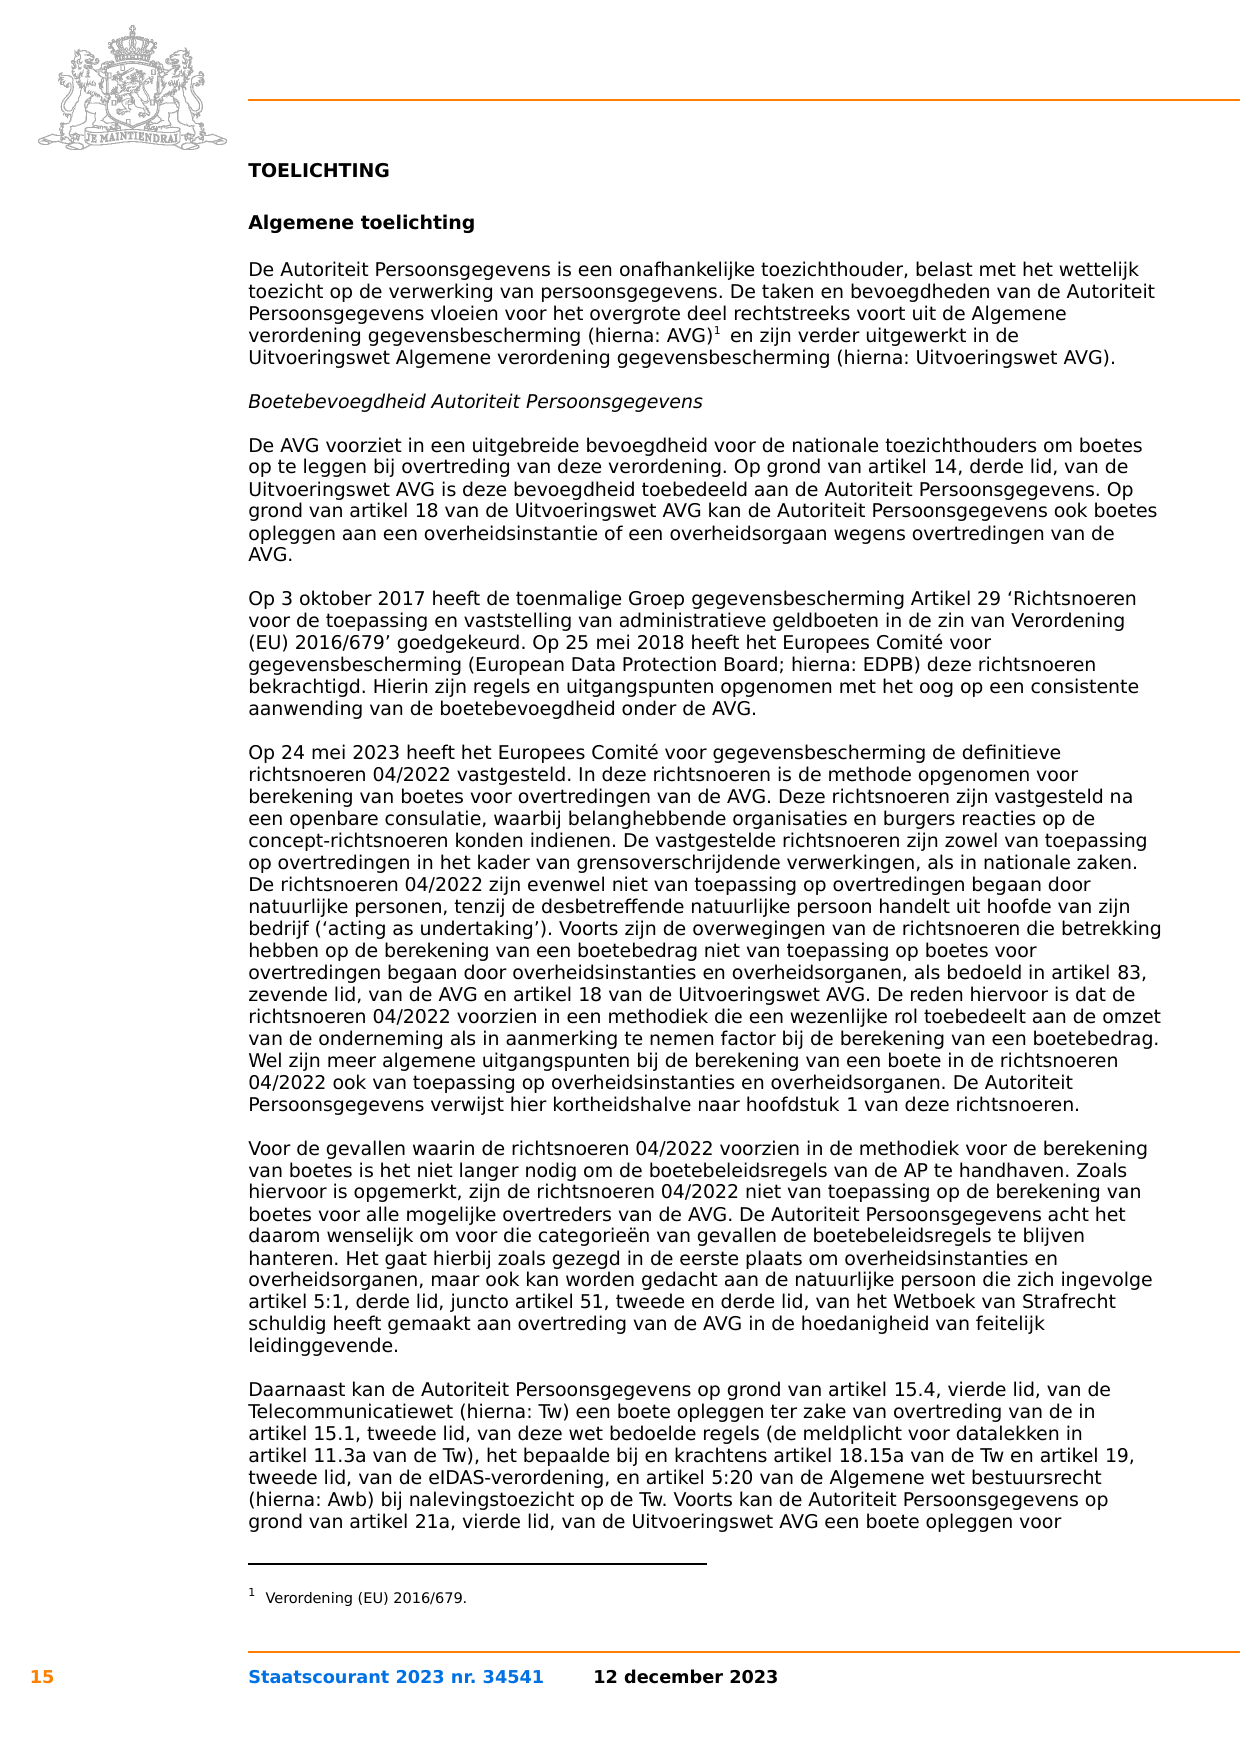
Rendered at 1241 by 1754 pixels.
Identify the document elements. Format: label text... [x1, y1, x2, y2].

text Op 24 mei 2023 heeft het Europees Comité voor gegevensbescherming de definitieve richtsnoeren 04/2022 vastgesteld. In deze richtsnoeren is de methode opgenomen voor berekening van boetes voor overtredingen van de AVG. Deze richtsnoeren zijn vastgesteld na een openbare consulatie, waarbij belanghebbende organisaties en burgers reacties op de concept-richtsnoeren konden indienen. De vastgestelde richtsnoeren zijn zowel van toepassing op overtredingen in het kader van grensoverschrijdende verwerkingen, als in nationale zaken. De richtsnoeren 04/2022 zijn evenwel niet van toepassing op overtredingen begaan door natuurlijke personen, tenzij de desbetreffende natuurlijke persoon handelt uit hoofde van zijn bedrijf (‘acting as undertaking’). Voorts zijn de overwegingen van de richtsnoeren die betrekking hebben op de berekening van een boetebedrag niet van toepassing op boetes voor overtredingen begaan door overheidsinstanties en overheidsorganen, als bedoeld in artikel 83, zevende lid, van de AVG en artikel 18 van de Uitvoeringswet AVG. De reden hiervoor is dat de richtsnoeren 04/2022 voorzien in een methodiek die een wezenlijke rol toebedeelt aan de omzet van de onderneming als in aanmerking te nemen factor bij de berekening van een boetebedrag. Wel zijn meer algemene uitgangspunten bij de berekening van een boete in de richtsnoeren 04/2022 ook van toepassing op overheidsinstanties en overheidsorganen. De Autoriteit Persoonsgegevens verwijst hier kortheidshalve naar hoofdstuk 1 van deze richtsnoeren. [248, 742, 1163, 1116]
subtitle Boetebevoegdheid Autoriteit Persoonsgegevens [248, 391, 1163, 413]
text Verordening (EU) 2016/679. [248, 1586, 1163, 1608]
text Voor de gevallen waarin de richtsnoeren 04/2022 voorzien in de methodiek voor de berekening van boetes is het niet langer nodig om de boetebeleidsregels van de AP te handhaven. Zoals hiervoor is opgemerkt, zijn de richtsnoeren 04/2022 niet van toepassing op de berekening van boetes voor alle mogelijke overtreders van de AVG. De Autoriteit Persoonsgegevens acht het daarom wenselijk om voor die categorieën van gevallen de boetebeleidsregels te blijven hanteren. Het gaat hierbij zoals gezegd in de eerste plaats om overheidsinstanties en overheidsorganen, maar ook kan worden gedacht aan de natuurlijke persoon die zich ingevolge artikel 5:1, derde lid, juncto artikel 51, tweede en derde lid, van het Wetboek van Strafrecht schuldig heeft gemaakt aan overtreding van de AVG in de hoedanigheid van feitelijk leidinggevende. [248, 1137, 1163, 1357]
subtitle TOELICHTING [248, 160, 1163, 182]
text De AVG voorziet in een uitgebreide bevoegdheid voor de nationale toezichthouders om boetes op te leggen bij overtreding van deze verordening. Op grond van artikel 14, derde lid, van de Uitvoeringswet AVG is deze bevoegdheid toebedeeld aan de Autoriteit Persoonsgegevens. Op grond van artikel 18 van de Uitvoeringswet AVG kan de Autoriteit Persoonsgegevens ook boetes opleggen aan een overheidsinstantie of een overheidsorgaan wegens overtredingen van de AVG. [248, 434, 1163, 566]
text De Autoriteit Persoonsgegevens is een onafhankelijke toezichthouder, belast met het wettelijk toezicht op de verwerking van persoonsgegevens. De taken en bevoegdheden van de Autoriteit Persoonsgegevens vloeien voor het overgrote deel rechtstreeks voort uit de Algemene verordening gegevensbescherming (hierna: AVG) en zijn verder uitgewerkt in de Uitvoeringswet Algemene verordening gegevensbescherming (hierna: Uitvoeringswet AVG). [248, 259, 1163, 369]
picture [38, 25, 227, 150]
text Op 3 oktober 2017 heeft de toenmalige Groep gegevensbescherming Artikel 29 ‘Richtsnoeren voor de toepassing en vaststelling van administratieve geldboeten in de zin van Verordening (EU) 2016/679’ goedgekeurd. Op 25 mei 2018 heeft het Europees Comité voor gegevensbescherming (European Data Protection Board; hierna: EDPB) deze richtsnoeren bekrachtigd. Hierin zijn regels en uitgangspunten opgenomen met het oog op een consistente aanwending van de boetebevoegdheid onder de AVG. [248, 588, 1163, 720]
text Daarnaast kan de Autoriteit Persoonsgegevens op grond van artikel 15.4, vierde lid, van de Telecommunicatiewet (hierna: Tw) een boete opleggen ter zake van overtreding van de in artikel 15.1, tweede lid, van deze wet bedoelde regels (de meldplicht voor datalekken in artikel 11.3a van de Tw), het bepaalde bij en krachtens artikel 18.15a van de Tw en artikel 19, tweede lid, van de eIDAS-verordening, en artikel 5:20 van de Algemene wet bestuursrecht (hierna: Awb) bij nalevingstoezicht op de Tw. Voorts kan de Autoriteit Persoonsgegevens op grond van artikel 21a, vierde lid, van de Uitvoeringswet AVG een boete opleggen voor [248, 1379, 1163, 1533]
subtitle Algemene toelichting [248, 212, 1163, 234]
